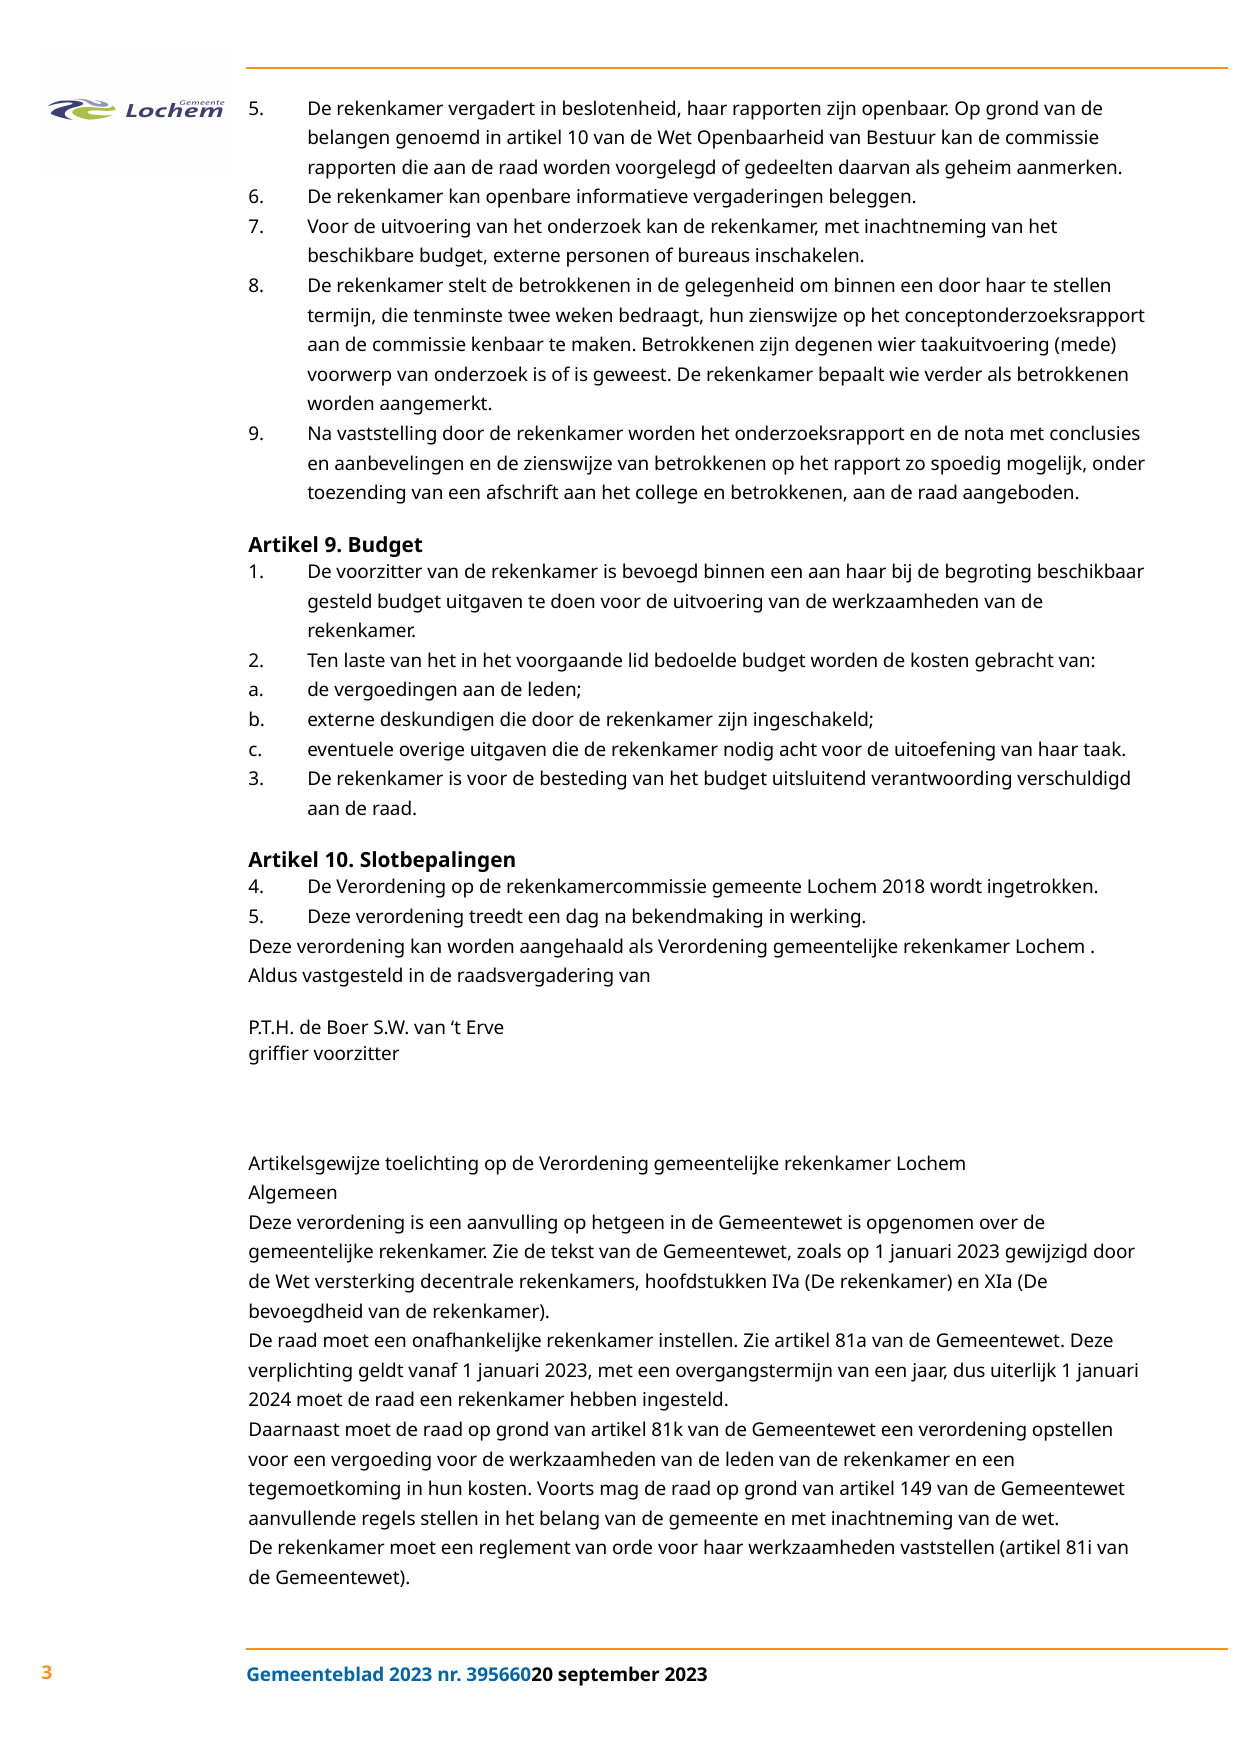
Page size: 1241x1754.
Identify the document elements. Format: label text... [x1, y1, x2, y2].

text P.T.H. de Boer S.W. van ‘t Erve [248, 1014, 1152, 1040]
text griffier voorzitter [248, 1040, 1152, 1065]
text Artikel 10. Slotbepalingen [248, 845, 1152, 874]
text Daarnaast moet de raad op grond van artikel 81k van de Gemeentewet een verordening opstellen voor een vergoeding voor de werkzaamheden van de leden van de rekenkamer en een tegemoetkoming in hun kosten. Voorts mag de raad op grond van artikel 149 van de Gemeentewet aanvullende regels stellen in het belang van de gemeente en met inachtneming van de wet. [248, 1416, 1152, 1531]
list De rekenkamer kan openbare informatieve vergaderingen beleggen. [248, 183, 1152, 209]
list Na vaststelling door de rekenkamer worden het onderzoeksrapport en de nota met conclusies en aanbevelingen en de zienswijze van betrokkenen op het rapport zo spoedig mogelijk, onder toezending van een afschrift aan het college en betrokkenen, aan de raad aangeboden. [248, 420, 1152, 505]
list De rekenkamer is voor de besteding van het budget uitsluitend verantwoording verschuldigd aan de raad. [248, 765, 1152, 821]
text De raad moet een onafhankelijke rekenkamer instellen. Zie artikel 81a van de Gemeentewet. Deze verplichting geldt vanaf 1 januari 2023, met een overgangstermijn van een jaar, dus uiterlijk 1 januari 2024 moet de raad een rekenkamer hebben ingesteld. [248, 1327, 1152, 1412]
picture [41, 47, 231, 172]
text Deze verordening kan worden aangehaald als Verordening gemeentelijke rekenkamer Lochem . [248, 933, 1152, 959]
list de vergoedingen aan de leden; [248, 677, 1152, 702]
text De rekenkamer moet een reglement van orde voor haar werkzaamheden vaststellen (artikel 81i van de Gemeentewet). [248, 1534, 1152, 1590]
list De rekenkamer vergadert in beslotenheid, haar rapporten zijn openbaar. Op grond van de belangen genoemd in artikel 10 van de Wet Openbaarheid van Bestuur kan de commissie rapporten die aan de raad worden voorgelegd of gedeelten daarvan als geheim aanmerken. [248, 95, 1152, 180]
list De Verordening op de rekenkamercommissie gemeente Lochem 2018 wordt ingetrokken. [248, 874, 1152, 899]
list Ten laste van het in het voorgaande lid bedoelde budget worden de kosten gebracht van: [248, 647, 1152, 673]
text Artikel 9. Budget [248, 530, 1152, 558]
list eventuele overige uitgaven die de rekenkamer nodig acht voor de uitoefening van haar taak. [248, 736, 1152, 761]
list De rekenkamer stelt de betrokkenen in de gelegenheid om binnen een door haar te stellen termijn, die tenminste twee weken bedraagt, hun zienswijze op het conceptonderzoeksrapport aan de commissie kenbaar te maken. Betrokkenen zijn degenen wier taakuitvoering (mede) voorwerp van onderzoek is of is geweest. De rekenkamer bepaalt wie verder als betrokkenen worden aangemerkt. [248, 272, 1152, 416]
text Algemeen [248, 1179, 1152, 1205]
text Deze verordening is een aanvulling op hetgeen in de Gemeentewet is opgenomen over de gemeentelijke rekenkamer. Zie de tekst van de Gemeentewet, zoals op 1 januari 2023 gewijzigd door de Wet versterking decentrale rekenkamers, hoofdstukken IVa (De rekenkamer) en XIa (De bevoegdheid van de rekenkamer). [248, 1209, 1152, 1323]
list Voor de uitvoering van het onderzoek kan de rekenkamer, met inachtneming van het beschikbare budget, externe personen of bureaus inschakelen. [248, 213, 1152, 268]
text Artikelsgewijze toelichting op de Verordening gemeentelijke rekenkamer Lochem [248, 1150, 1152, 1176]
list Deze verordening treedt een dag na bekendmaking in werking. [248, 903, 1152, 929]
list De voorzitter van de rekenkamer is bevoegd binnen een aan haar bij de begroting beschikbaar gesteld budget uitgaven te doen voor de uitvoering van de werkzaamheden van de rekenkamer. [248, 558, 1152, 643]
text Aldus vastgesteld in de raadsvergadering van [248, 962, 1152, 988]
list externe deskundigen die door de rekenkamer zijn ingeschakeld; [248, 706, 1152, 732]
